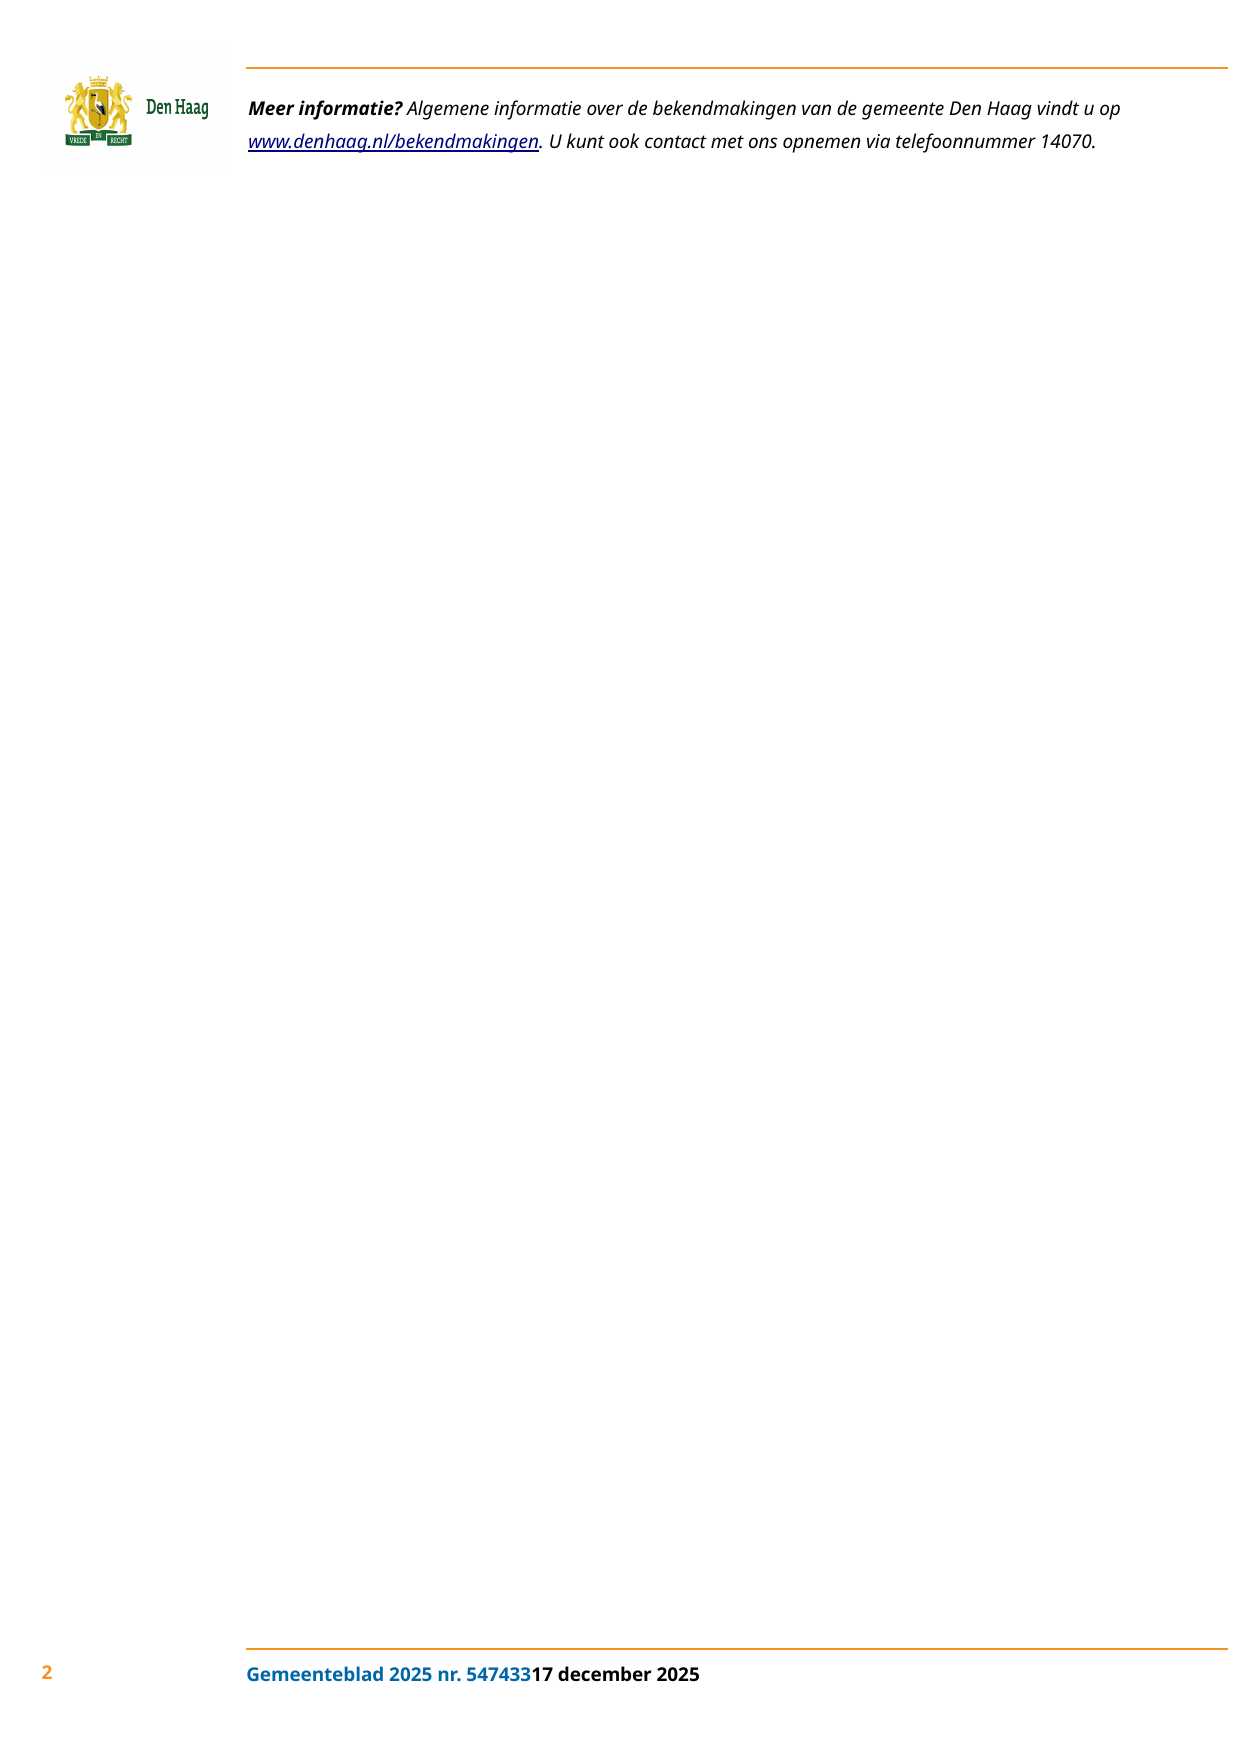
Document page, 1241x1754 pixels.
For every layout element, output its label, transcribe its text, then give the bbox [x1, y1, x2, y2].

picture [41, 47, 231, 172]
text Meer informatie? Algemene informatie over de bekendmakingen van de gemeente Den Haag vindt u op www.denhaag.nl/bekendmakingen. U kunt ook contact met ons opnemen via telefoonnummer 14070. [248, 95, 1152, 154]
